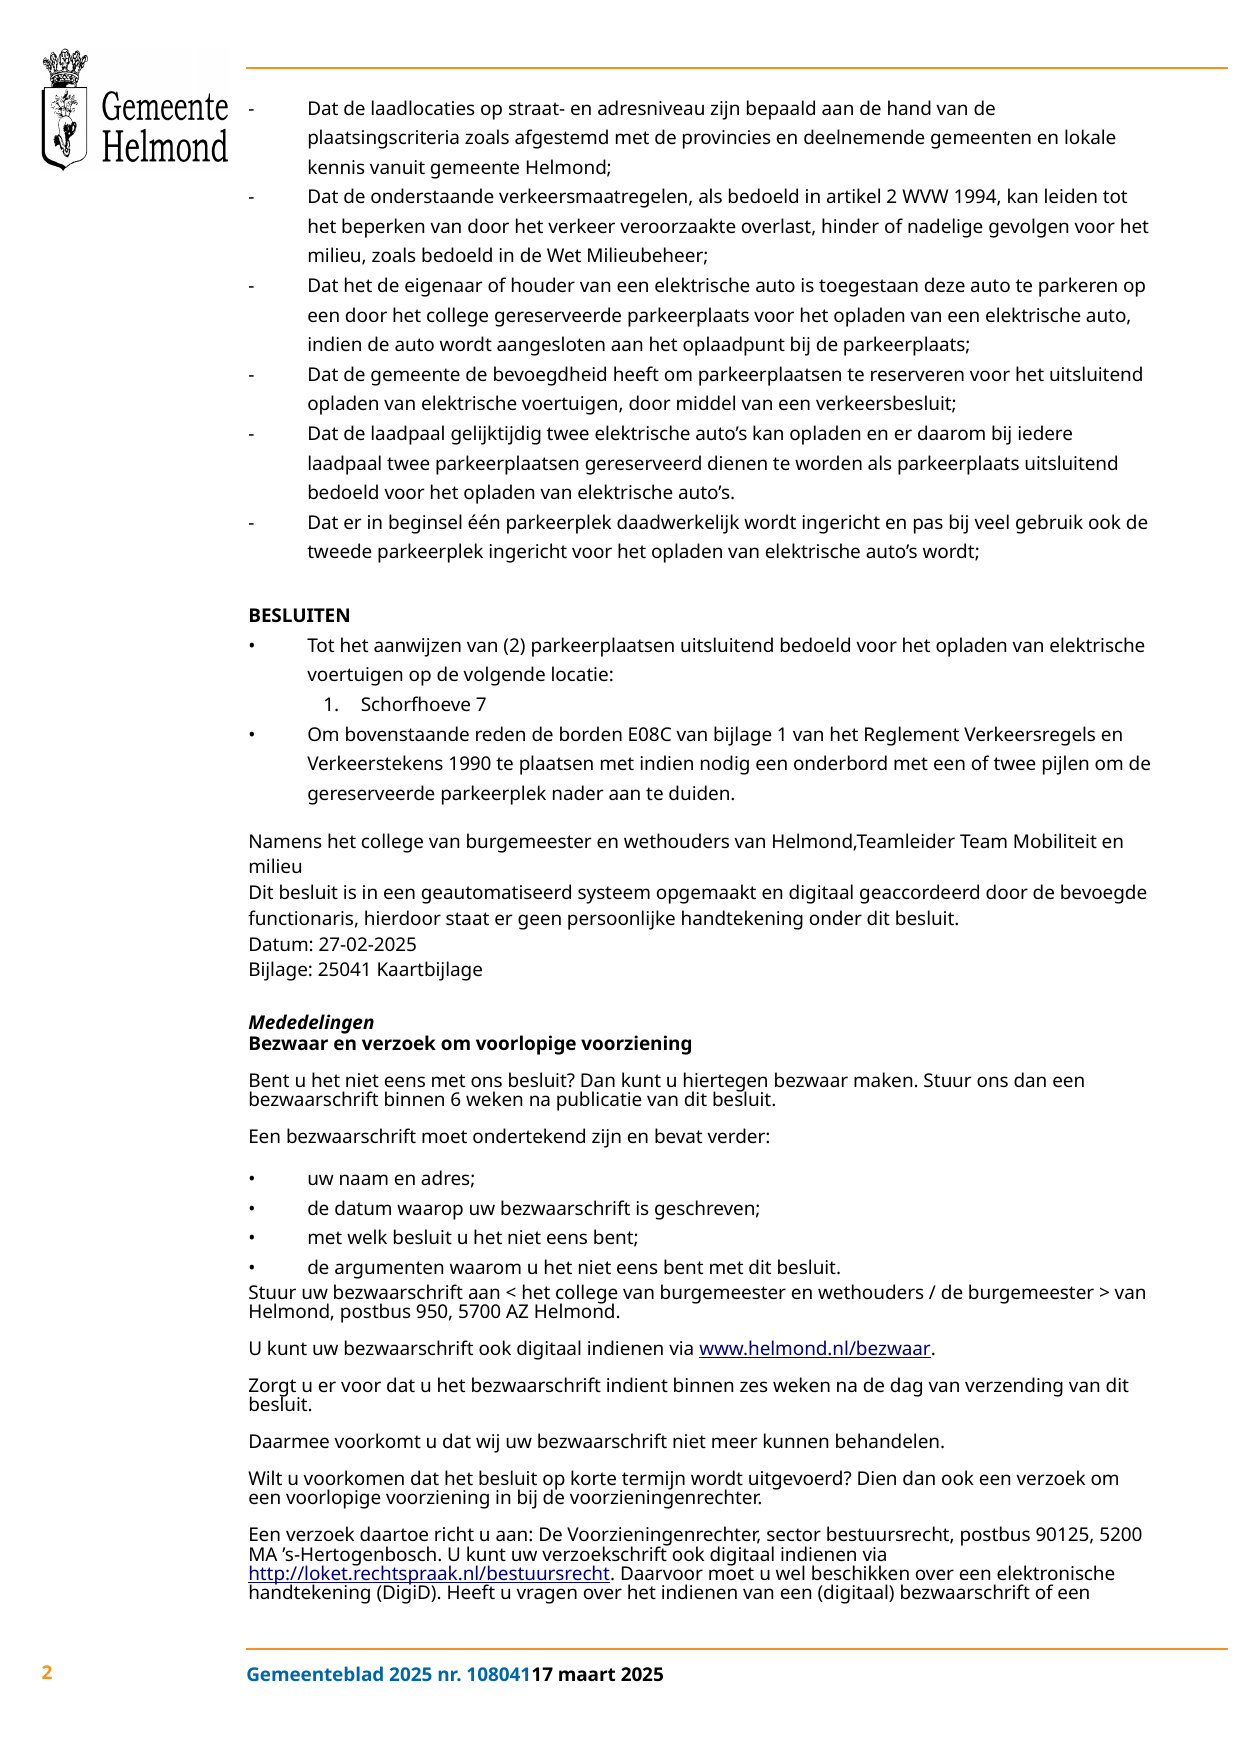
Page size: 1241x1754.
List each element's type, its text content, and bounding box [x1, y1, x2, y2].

list de argumenten waarom u het niet eens bent met dit besluit. [248, 1254, 1152, 1280]
text Wilt u voorkomen dat het besluit op korte termijn wordt uitgevoerd? Dien dan ook een verzoek om een voorlopige voorziening in bij de voorzieningenrechter. [248, 1470, 1152, 1509]
text U kunt uw bezwaarschrift ook digitaal indienen via www.helmond.nl/bezwaar. [248, 1340, 1152, 1359]
list Dat de onderstaande verkeersmaatregelen, als bedoeld in artikel 2 WVW 1994, kan leiden tot het beperken van door het verkeer veroorzaakte overlast, hinder of nadelige gevolgen voor het milieu, zoals bedoeld in de Wet Milieubeheer; [248, 183, 1152, 268]
text Datum: 27-02-2025 [248, 931, 1152, 956]
text Bent u het niet eens met ons besluit? Dan kunt u hiertegen bezwaar maken. Stuur ons dan een bezwaarschrift binnen 6 weken na publicatie van dit besluit. [248, 1072, 1152, 1111]
list uw naam en adres; [248, 1165, 1152, 1191]
text Mededelingen [248, 1009, 1152, 1035]
list de datum waarop uw bezwaarschrift is geschreven; [248, 1195, 1152, 1221]
list Dat de laadpaal gelijktijdig twee elektrische auto’s kan opladen en er daarom bij iedere laadpaal twee parkeerplaatsen gereserveerd dienen te worden als parkeerplaats uitsluitend bedoeld voor het opladen van elektrische auto’s. [248, 420, 1152, 505]
list Dat het de eigenaar of houder van een elektrische auto is toegestaan deze auto te parkeren op een door het college gereserveerde parkeerplaats voor het opladen van een elektrische auto, indien de auto wordt aangesloten aan het oplaadpunt bij de parkeerplaats; [248, 272, 1152, 357]
text BESLUITEN [248, 602, 1152, 628]
list Dat er in beginsel één parkeerplek daadwerkelijk wordt ingericht en pas bij veel gebruik ook de tweede parkeerplek ingericht voor het opladen van elektrische auto’s wordt; [248, 509, 1152, 564]
text Namens het college van burgemeester en wethouders van Helmond,Teamleider Team Mobiliteit en milieu [248, 828, 1152, 879]
list Om bovenstaande reden de borden E08C van bijlage 1 van het Reglement Verkeersregels en Verkeerstekens 1990 te plaatsen met indien nodig een onderbord met een of twee pijlen om de gereserveerde parkeerplek nader aan te duiden. [248, 721, 1152, 806]
list Dat de gemeente de bevoegdheid heeft om parkeerplaatsen te reserveren voor het uitsluitend opladen van elektrische voertuigen, door middel van een verkeersbesluit; [248, 361, 1152, 416]
text Stuur uw bezwaarschrift aan < het college van burgemeester en wethouders / de burgemeester > van Helmond, postbus 950, 5700 AZ Helmond. [248, 1284, 1152, 1322]
text Bezwaar en verzoek om voorlopige voorziening [248, 1035, 1152, 1054]
list Dat de laadlocaties op straat- en adresniveau zijn bepaald aan de hand van de plaatsingscriteria zoals afgestemd met de provincies en deelnemende gemeenten en lokale kennis vanuit gemeente Helmond; [248, 95, 1152, 180]
picture [41, 47, 231, 172]
text Een bezwaarschrift moet ondertekend zijn en bevat verder: [248, 1128, 1152, 1148]
text Dit besluit is in een geautomatiseerd systeem opgemaakt en digitaal geaccordeerd door de bevoegde functionaris, hierdoor staat er geen persoonlijke handtekening onder dit besluit. [248, 879, 1152, 931]
text Bijlage: 25041 Kaartbijlage [248, 956, 1152, 982]
text Daarmee voorkomt u dat wij uw bezwaarschrift niet meer kunnen behandelen. [248, 1433, 1152, 1452]
text Zorgt u er voor dat u het bezwaarschrift indient binnen zes weken na de dag van verzending van dit besluit. [248, 1377, 1152, 1415]
list met welk besluit u het niet eens bent; [248, 1224, 1152, 1250]
list Tot het aanwijzen van (2) parkeerplaatsen uitsluitend bedoeld voor het opladen van elektrische voertuigen op de volgende locatie: [248, 632, 1152, 687]
text Een verzoek daartoe richt u aan: De Voorzieningenrechter, sector bestuursrecht, postbus 90125, 5200 MA ’s-Hertogenbosch. U kunt uw verzoekschrift ook digitaal indienen via http://loket.rechtspraak.nl/bestuursrecht. Daarvoor moet u wel beschikken over een elektronische handtekening (DigiD). Heeft u vragen over het indienen van een (digitaal) bezwaarschrift of een [248, 1526, 1152, 1603]
list Schorfhoeve 7 [323, 691, 1152, 717]
